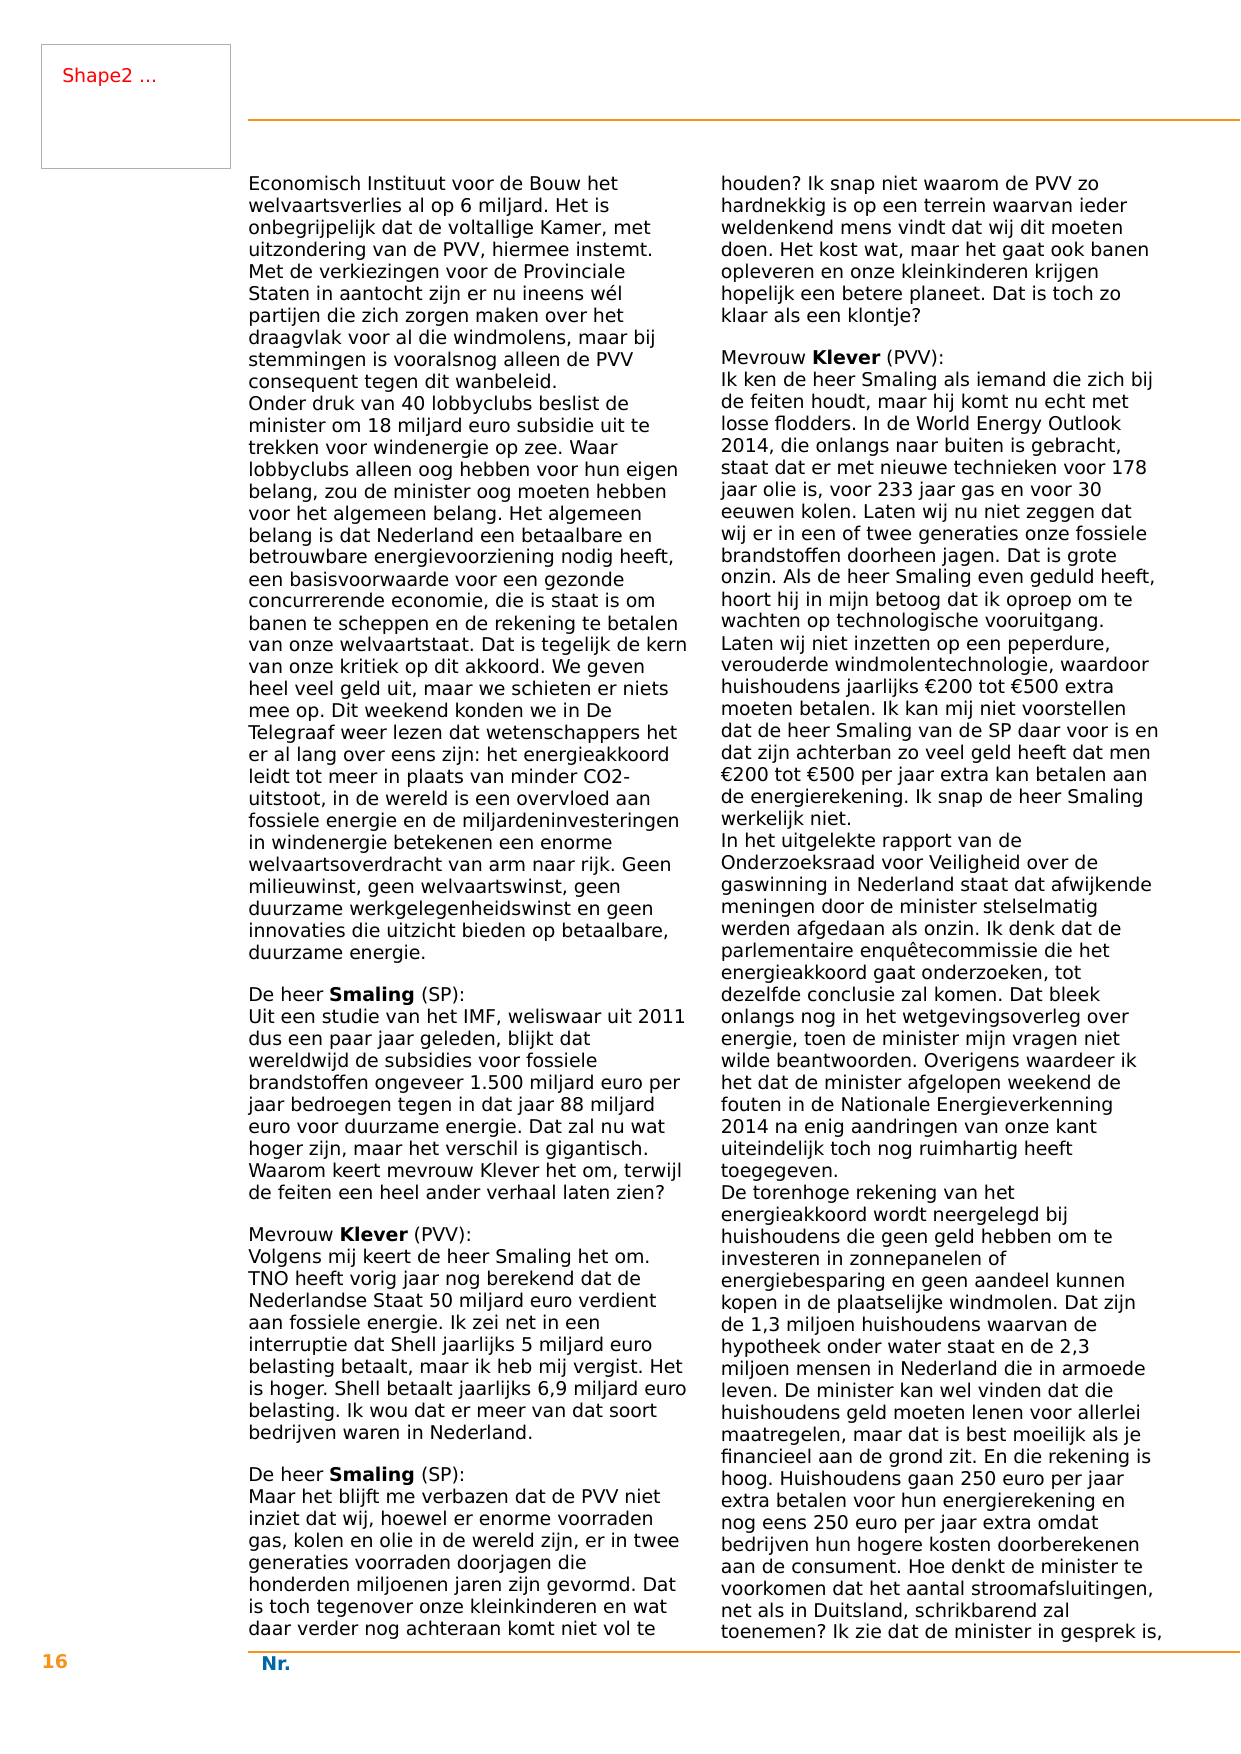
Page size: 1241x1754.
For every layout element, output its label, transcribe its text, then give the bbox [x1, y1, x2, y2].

text Mevrouw Klever (PVV): [248, 1224, 691, 1246]
text Economisch Instituut voor de Bouw het welvaartsverlies al op 6 miljard. Het is onbegrijpelijk dat de voltallige Kamer, met uitzondering van de PVV, hiermee instemt. Met de verkiezingen voor de Provinciale Staten in aantocht zijn er nu ineens wél partijen die zich zorgen maken over het draagvlak voor al die windmolens, maar bij stemmingen is vooralsnog alleen de PVV consequent tegen dit wanbeleid. [248, 173, 691, 393]
text houden? Ik snap niet waarom de PVV zo hardnekkig is op een terrein waarvan ieder weldenkend mens vindt dat wij dit moeten doen. Het kost wat, maar het gaat ook banen opleveren en onze kleinkinderen krijgen hopelijk een betere planeet. Dat is toch zo klaar als een klontje? [721, 173, 1163, 327]
text De torenhoge rekening van het energieakkoord wordt neergelegd bij huishoudens die geen geld hebben om te investeren in zonnepanelen of energiebesparing en geen aandeel kunnen kopen in de plaatselijke windmolen. Dat zijn de 1,3 miljoen huishoudens waarvan de hypotheek onder water staat en de 2,3 miljoen mensen in Nederland die in armoede leven. De minister kan wel vinden dat die huishoudens geld moeten lenen voor allerlei maatregelen, maar dat is best moeilijk als je financieel aan de grond zit. En die rekening is hoog. Huishoudens gaan 250 euro per jaar extra betalen voor hun energierekening en nog eens 250 euro per jaar extra omdat bedrijven hun hogere kosten doorberekenen aan de consument. Hoe denkt de minister te voorkomen dat het aantal stroomafsluitingen, net als in Duitsland, schrikbarend zal toenemen? Ik zie dat de minister in gesprek is, [721, 1182, 1163, 1643]
text Mevrouw Klever (PVV): [721, 347, 1163, 369]
text Onder druk van 40 lobbyclubs beslist de minister om 18 miljard euro subsidie uit te trekken voor windenergie op zee. Waar lobbyclubs alleen oog hebben voor hun eigen belang, zou de minister oog moeten hebben voor het algemeen belang. Het algemeen belang is dat Nederland een betaalbare en betrouwbare energievoorziening nodig heeft, een basisvoorwaarde voor een gezonde concurrerende economie, die is staat is om banen te scheppen en de rekening te betalen van onze welvaartstaat. Dat is tegelijk de kern van onze kritiek op dit akkoord. We geven heel veel geld uit, maar we schieten er niets mee op. Dit weekend konden we in De Telegraaf weer lezen dat wetenschappers het er al lang over eens zijn: het energieakkoord leidt tot meer in plaats van minder CO2-uitstoot, in de wereld is een overvloed aan fossiele energie en de miljardeninvesteringen in windenergie betekenen een enorme welvaartsoverdracht van arm naar rijk. Geen milieuwinst, geen welvaartswinst, geen duurzame werkgelegenheidswinst en geen innovaties die uitzicht bieden op betaalbare, duurzame energie. [248, 393, 691, 964]
text De heer Smaling (SP): [248, 1464, 691, 1486]
text Ik ken de heer Smaling als iemand die zich bij de feiten houdt, maar hij komt nu echt met losse flodders. In de World Energy Outlook 2014, die onlangs naar buiten is gebracht, staat dat er met nieuwe technieken voor 178 jaar olie is, voor 233 jaar gas en voor 30 eeuwen kolen. Laten wij nu niet zeggen dat wij er in een of twee generaties onze fossiele brandstoffen doorheen jagen. Dat is grote onzin. Als de heer Smaling even geduld heeft, hoort hij in mijn betoog dat ik oproep om te wachten op technologische vooruitgang. Laten wij niet inzetten op een peperdure, verouderde windmolentechnologie, waardoor huishoudens jaarlijks €200 tot €500 extra moeten betalen. Ik kan mij niet voorstellen dat de heer Smaling van de SP daar voor is en dat zijn achterban zo veel geld heeft dat men €200 tot €500 per jaar extra kan betalen aan de energierekening. Ik snap de heer Smaling werkelijk niet. [721, 369, 1163, 830]
text Volgens mij keert de heer Smaling het om. TNO heeft vorig jaar nog berekend dat de Nederlandse Staat 50 miljard euro verdient aan fossiele energie. Ik zei net in een interruptie dat Shell jaarlijks 5 miljard euro belasting betaalt, maar ik heb mij vergist. Het is hoger. Shell betaalt jaarlijks 6,9 miljard euro belasting. Ik wou dat er meer van dat soort bedrijven waren in Nederland. [248, 1246, 691, 1444]
text Uit een studie van het IMF, weliswaar uit 2011 dus een paar jaar geleden, blijkt dat wereldwijd de subsidies voor fossiele brandstoffen ongeveer 1.500 miljard euro per jaar bedroegen tegen in dat jaar 88 miljard euro voor duurzame energie. Dat zal nu wat hoger zijn, maar het verschil is gigantisch. Waarom keert mevrouw Klever het om, terwijl de feiten een heel ander verhaal laten zien? [248, 1006, 691, 1204]
text Maar het blijft me verbazen dat de PVV niet inziet dat wij, hoewel er enorme voorraden gas, kolen en olie in de wereld zijn, er in twee generaties voorraden doorjagen die honderden miljoenen jaren zijn gevormd. Dat is toch tegenover onze kleinkinderen en wat daar verder nog achteraan komt niet vol te [248, 1486, 691, 1639]
text De heer Smaling (SP): [248, 984, 691, 1006]
text In het uitgelekte rapport van de Onderzoeksraad voor Veiligheid over de gaswinning in Nederland staat dat afwijkende meningen door de minister stelselmatig werden afgedaan als onzin. Ik denk dat de parlementaire enquêtecommissie die het energieakkoord gaat onderzoeken, tot dezelfde conclusie zal komen. Dat bleek onlangs nog in het wetgevingsoverleg over energie, toen de minister mijn vragen niet wilde beantwoorden. Overigens waardeer ik het dat de minister afgelopen weekend de fouten in de Nationale Energieverkenning 2014 na enig aandringen van onze kant uiteindelijk toch nog ruimhartig heeft toegegeven. [721, 830, 1163, 1182]
